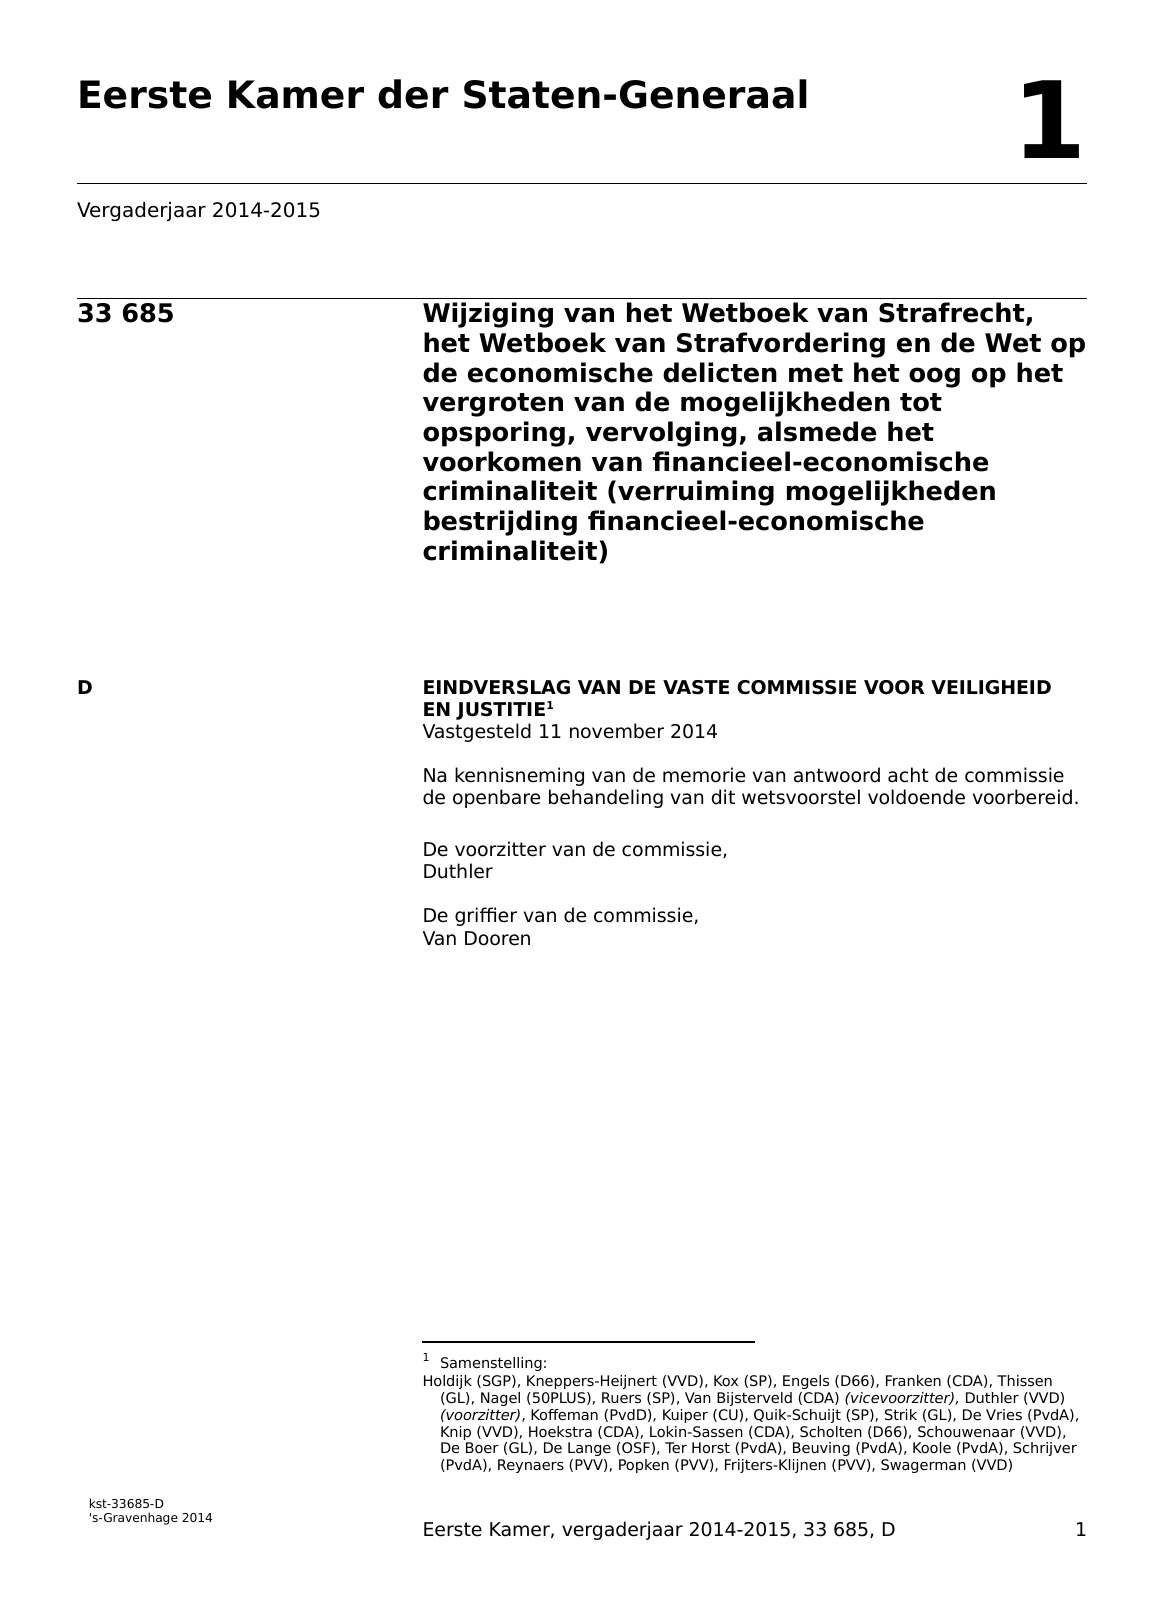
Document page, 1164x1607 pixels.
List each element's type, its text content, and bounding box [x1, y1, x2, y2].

table_cell Vergaderjaar 2014-2015 [77, 184, 1087, 298]
subtitle D EINDVERSLAG VAN DE VASTE COMMISSIE VOOR VEILIGHEID EN JUSTITIE [77, 677, 1087, 721]
text kst-33685-D [88, 1497, 323, 1511]
text Samenstelling: [422, 1351, 1087, 1373]
text De griffier van de commissie, Van Dooren [422, 905, 1087, 949]
table_header Eerste Kamer der Staten-Generaal [77, 59, 886, 183]
text Vastgesteld 11 november 2014 [422, 721, 1087, 743]
text Holdijk (SGP), Kneppers-Heijnert (VVD), Kox (SP), Engels (D66), Franken (CDA), Thissen (GL), Nagel (50PLUS), Ruers (SP), Van Bijsterveld (CDA) (vicevoorzitter), Duthler (VVD) (voorzitter), Koffeman (PvdD), Kuiper (CU), Quik-Schuijt (SP), Strik (GL), De Vries (PvdA), Knip (VVD), Hoekstra (CDA), Lokin-Sassen (CDA), Scholten (D66), Schouwenaar (VVD), De Boer (GL), De Lange (OSF), Ter Horst (PvdA), Beuving (PvdA), Koole (PvdA), Schrijver (PvdA), Reynaers (PVV), Popken (PVV), Frijters-Klijnen (PVV), Swagerman (VVD) [422, 1373, 1087, 1474]
text Na kennisneming van de memorie van antwoord acht de commissie de openbare behandeling van dit wetsvoorstel voldoende voorbereid. [422, 765, 1087, 809]
text 's-Gravenhage 2014 [88, 1511, 323, 1525]
subtitle 33 685 Wijziging van het Wetboek van Strafrecht, het Wetboek van Strafvordering en de Wet op de economische delicten met het oog op het vergroten van de mogelijkheden tot opsporing, vervolging, alsmede het voorkomen van financieel-economische criminaliteit (verruiming mogelijkheden bestrijding financieel-economische criminaliteit) [77, 299, 1087, 566]
table_header 1 [886, 59, 1087, 183]
text De voorzitter van de commissie, Duthler [422, 839, 1087, 883]
